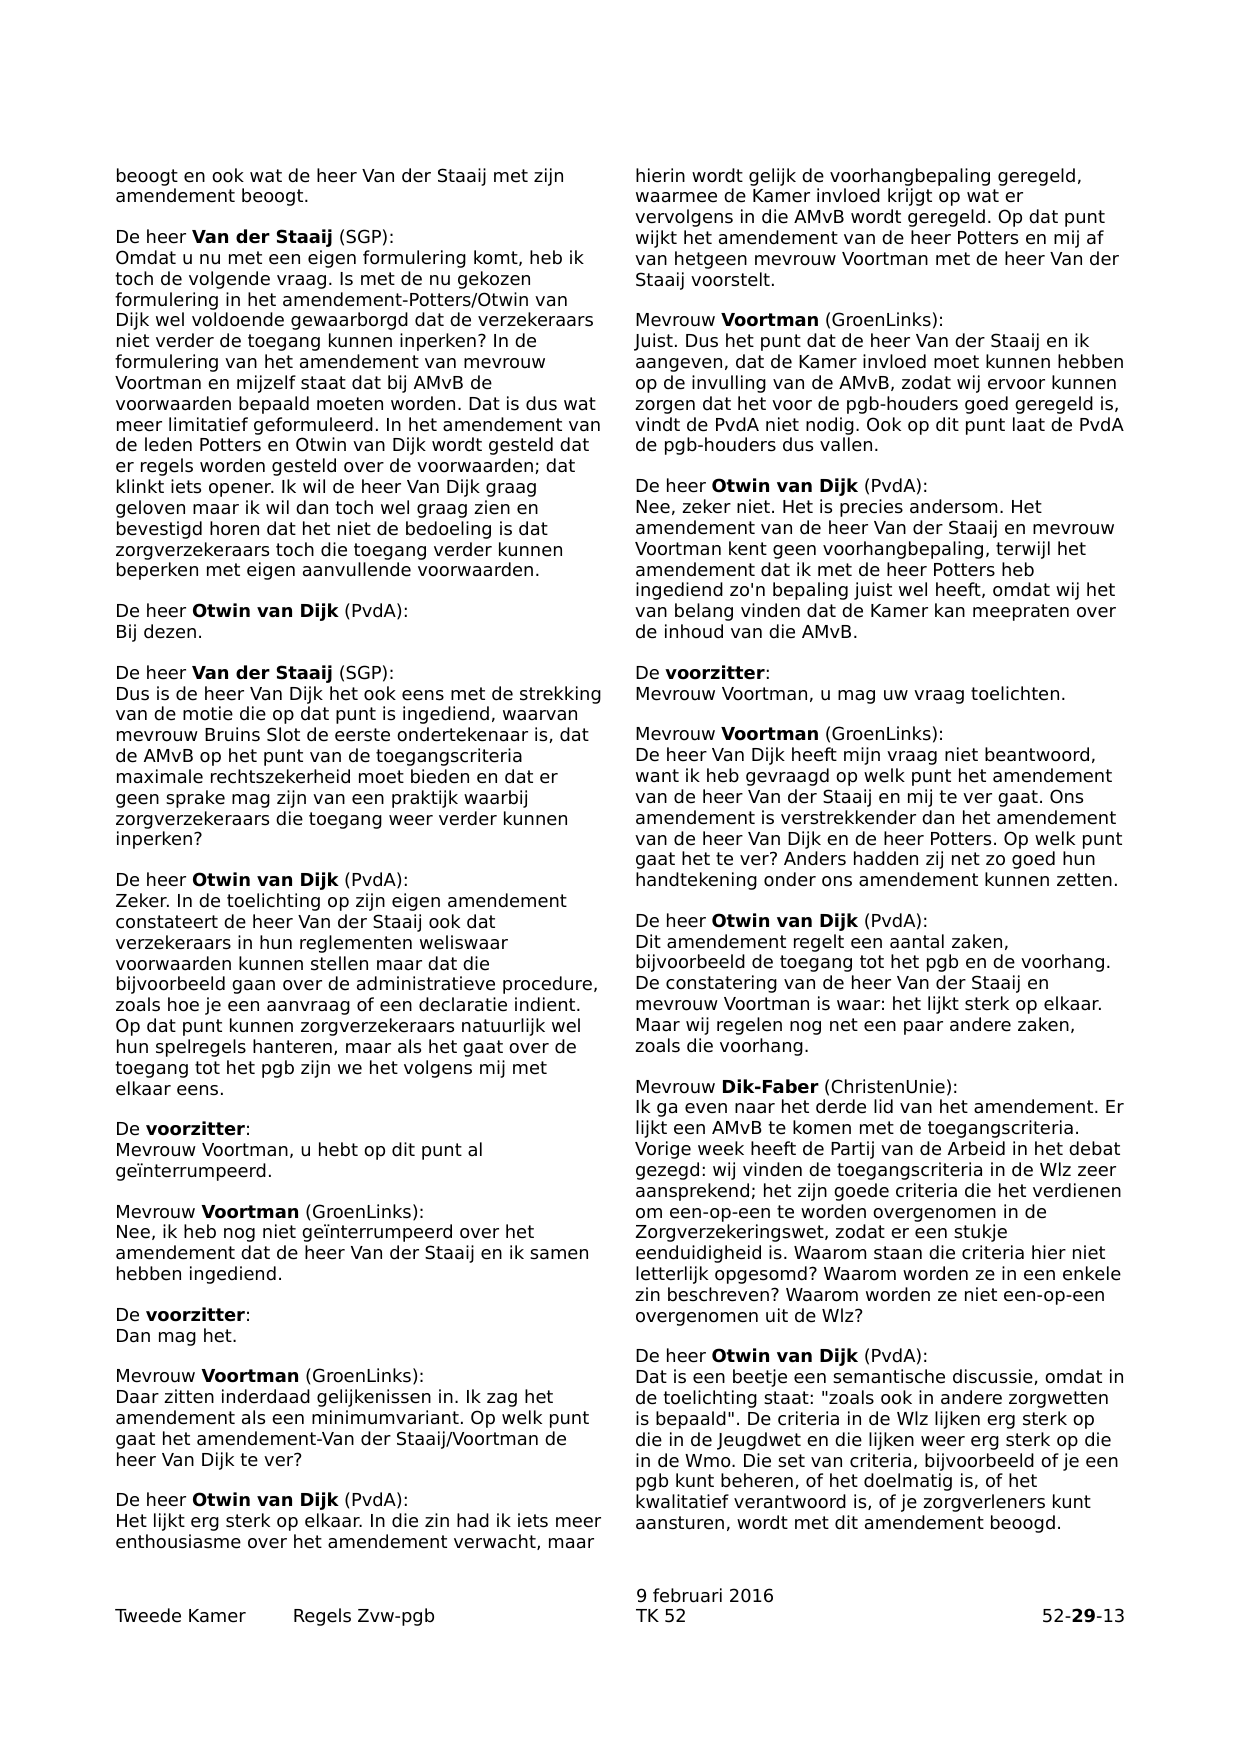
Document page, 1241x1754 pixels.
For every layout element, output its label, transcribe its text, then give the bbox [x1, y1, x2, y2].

text Mevrouw Voortman, u mag uw vraag toelichten. [635, 683, 1125, 704]
text De heer Otwin van Dijk (PvdA): [115, 1490, 605, 1511]
text Nee, ik heb nog niet geïnterrumpeerd over het amendement dat de heer Van der Staaij en ik samen hebben ingediend. [115, 1222, 605, 1285]
text Dit amendement regelt een aantal zaken, bijvoorbeeld de toegang tot het pgb en de voorhang. De constatering van de heer Van der Staaij en mevrouw Voortman is waar: het lijkt sterk op elkaar. Maar wij regelen nog net een paar andere zaken, zoals die voorhang. [635, 931, 1125, 1056]
text Nee, zeker niet. Het is precies andersom. Het amendement van de heer Van der Staaij en mevrouw Voortman kent geen voorhangbepaling, terwijl het amendement dat ik met de heer Potters heb ingediend zo'n bepaling juist wel heeft, omdat wij het van belang vinden dat de Kamer kan meepraten over de inhoud van die AMvB. [635, 497, 1125, 643]
text Het lijkt erg sterk op elkaar. In die zin had ik iets meer enthousiasme over het amendement verwacht, maar [115, 1511, 605, 1553]
text De heer Otwin van Dijk (PvdA): [635, 911, 1125, 931]
text Omdat u nu met een eigen formulering komt, heb ik toch de volgende vraag. Is met de nu gekozen formulering in het amendement-Potters/Otwin van Dijk wel voldoende gewaarborgd dat de verzekeraars niet verder de toegang kunnen inperken? In de formulering van het amendement van mevrouw Voortman en mijzelf staat dat bij AMvB de voorwaarden bepaald moeten worden. Dat is dus wat meer limitatief geformuleerd. In het amendement van de leden Potters en Otwin van Dijk wordt gesteld dat er regels worden gesteld over de voorwaarden; dat klinkt iets opener. Ik wil de heer Van Dijk graag geloven maar ik wil dan toch wel graag zien en bevestigd horen dat het niet de bedoeling is dat zorgverzekeraars toch die toegang verder kunnen beperken met eigen aanvullende voorwaarden. [115, 248, 605, 581]
text De heer Otwin van Dijk (PvdA): [115, 601, 605, 622]
text Mevrouw Voortman (GroenLinks): [635, 310, 1125, 331]
text Juist. Dus het punt dat de heer Van der Staaij en ik aangeven, dat de Kamer invloed moet kunnen hebben op de invulling van de AMvB, zodat wij ervoor kunnen zorgen dat het voor de pgb-houders goed geregeld is, vindt de PvdA niet nodig. Ook op dit punt laat de PvdA de pgb-houders dus vallen. [635, 331, 1125, 456]
text Mevrouw Dik-Faber (ChristenUnie): [635, 1076, 1125, 1097]
text Dat is een beetje een semantische discussie, omdat in de toelichting staat: "zoals ook in andere zorgwetten is bepaald". De criteria in de Wlz lijken erg sterk op die in de Jeugdwet en die lijken weer erg sterk op die in de Wmo. Die set van criteria, bijvoorbeeld of je een pgb kunt beheren, of het doelmatig is, of het kwalitatief verantwoord is, of je zorgverleners kunt aansturen, wordt met dit amendement beoogd. [635, 1367, 1125, 1534]
text Mevrouw Voortman (GroenLinks): [115, 1201, 605, 1222]
text De voorzitter: [115, 1305, 605, 1325]
text beoogt en ook wat de heer Van der Staaij met zijn amendement beoogt. [115, 165, 605, 207]
text Dus is de heer Van Dijk het ook eens met de strekking van de motie die op dat punt is ingediend, waarvan mevrouw Bruins Slot de eerste ondertekenaar is, dat de AMvB op het punt van de toegangscriteria maximale rechtszekerheid moet bieden en dat er geen sprake mag zijn van een praktijk waarbij zorgverzekeraars die toegang weer verder kunnen inperken? [115, 683, 605, 850]
text De heer Otwin van Dijk (PvdA): [635, 476, 1125, 497]
text De heer Otwin van Dijk (PvdA): [635, 1346, 1125, 1367]
text Dan mag het. [115, 1325, 605, 1346]
text Mevrouw Voortman (GroenLinks): [115, 1366, 605, 1387]
text De heer Van der Staaij (SGP): [115, 663, 605, 683]
text De heer Otwin van Dijk (PvdA): [115, 870, 605, 891]
text Ik ga even naar het derde lid van het amendement. Er lijkt een AMvB te komen met de toegangscriteria. Vorige week heeft de Partij van de Arbeid in het debat gezegd: wij vinden de toegangscriteria in de Wlz zeer aansprekend; het zijn goede criteria die het verdienen om een-op-een te worden overgenomen in de Zorgverzekeringswet, zodat er een stukje eenduidigheid is. Waarom staan die criteria hier niet letterlijk opgesomd? Waarom worden ze in een enkele zin beschreven? Waarom worden ze niet een-op-een overgenomen uit de Wlz? [635, 1097, 1125, 1326]
text De heer Van Dijk heeft mijn vraag niet beantwoord, want ik heb gevraagd op welk punt het amendement van de heer Van der Staaij en mij te ver gaat. Ons amendement is verstrekkender dan het amendement van de heer Van Dijk en de heer Potters. Op welk punt gaat het te ver? Anders hadden zij net zo goed hun handtekening onder ons amendement kunnen zetten. [635, 745, 1125, 891]
text Daar zitten inderdaad gelijkenissen in. Ik zag het amendement als een minimumvariant. Op welk punt gaat het amendement-Van der Staaij/Voortman de heer Van Dijk te ver? [115, 1387, 605, 1470]
text Mevrouw Voortman (GroenLinks): [635, 724, 1125, 745]
text Zeker. In de toelichting op zijn eigen amendement constateert de heer Van der Staaij ook dat verzekeraars in hun reglementen weliswaar voorwaarden kunnen stellen maar dat die bijvoorbeeld gaan over de administratieve procedure, zoals hoe je een aanvraag of een declaratie indient. Op dat punt kunnen zorgverzekeraars natuurlijk wel hun spelregels hanteren, maar als het gaat over de toegang tot het pgb zijn we het volgens mij met elkaar eens. [115, 891, 605, 1099]
text De voorzitter: [115, 1119, 605, 1140]
text Mevrouw Voortman, u hebt op dit punt al geïnterrumpeerd. [115, 1140, 605, 1181]
text Bij dezen. [115, 622, 605, 643]
text De voorzitter: [635, 663, 1125, 683]
text hierin wordt gelijk de voorhangbepaling geregeld, waarmee de Kamer invloed krijgt op wat er vervolgens in die AMvB wordt geregeld. Op dat punt wijkt het amendement van de heer Potters en mij af van hetgeen mevrouw Voortman met de heer Van der Staaij voorstelt. [635, 165, 1125, 290]
text De heer Van der Staaij (SGP): [115, 227, 605, 248]
